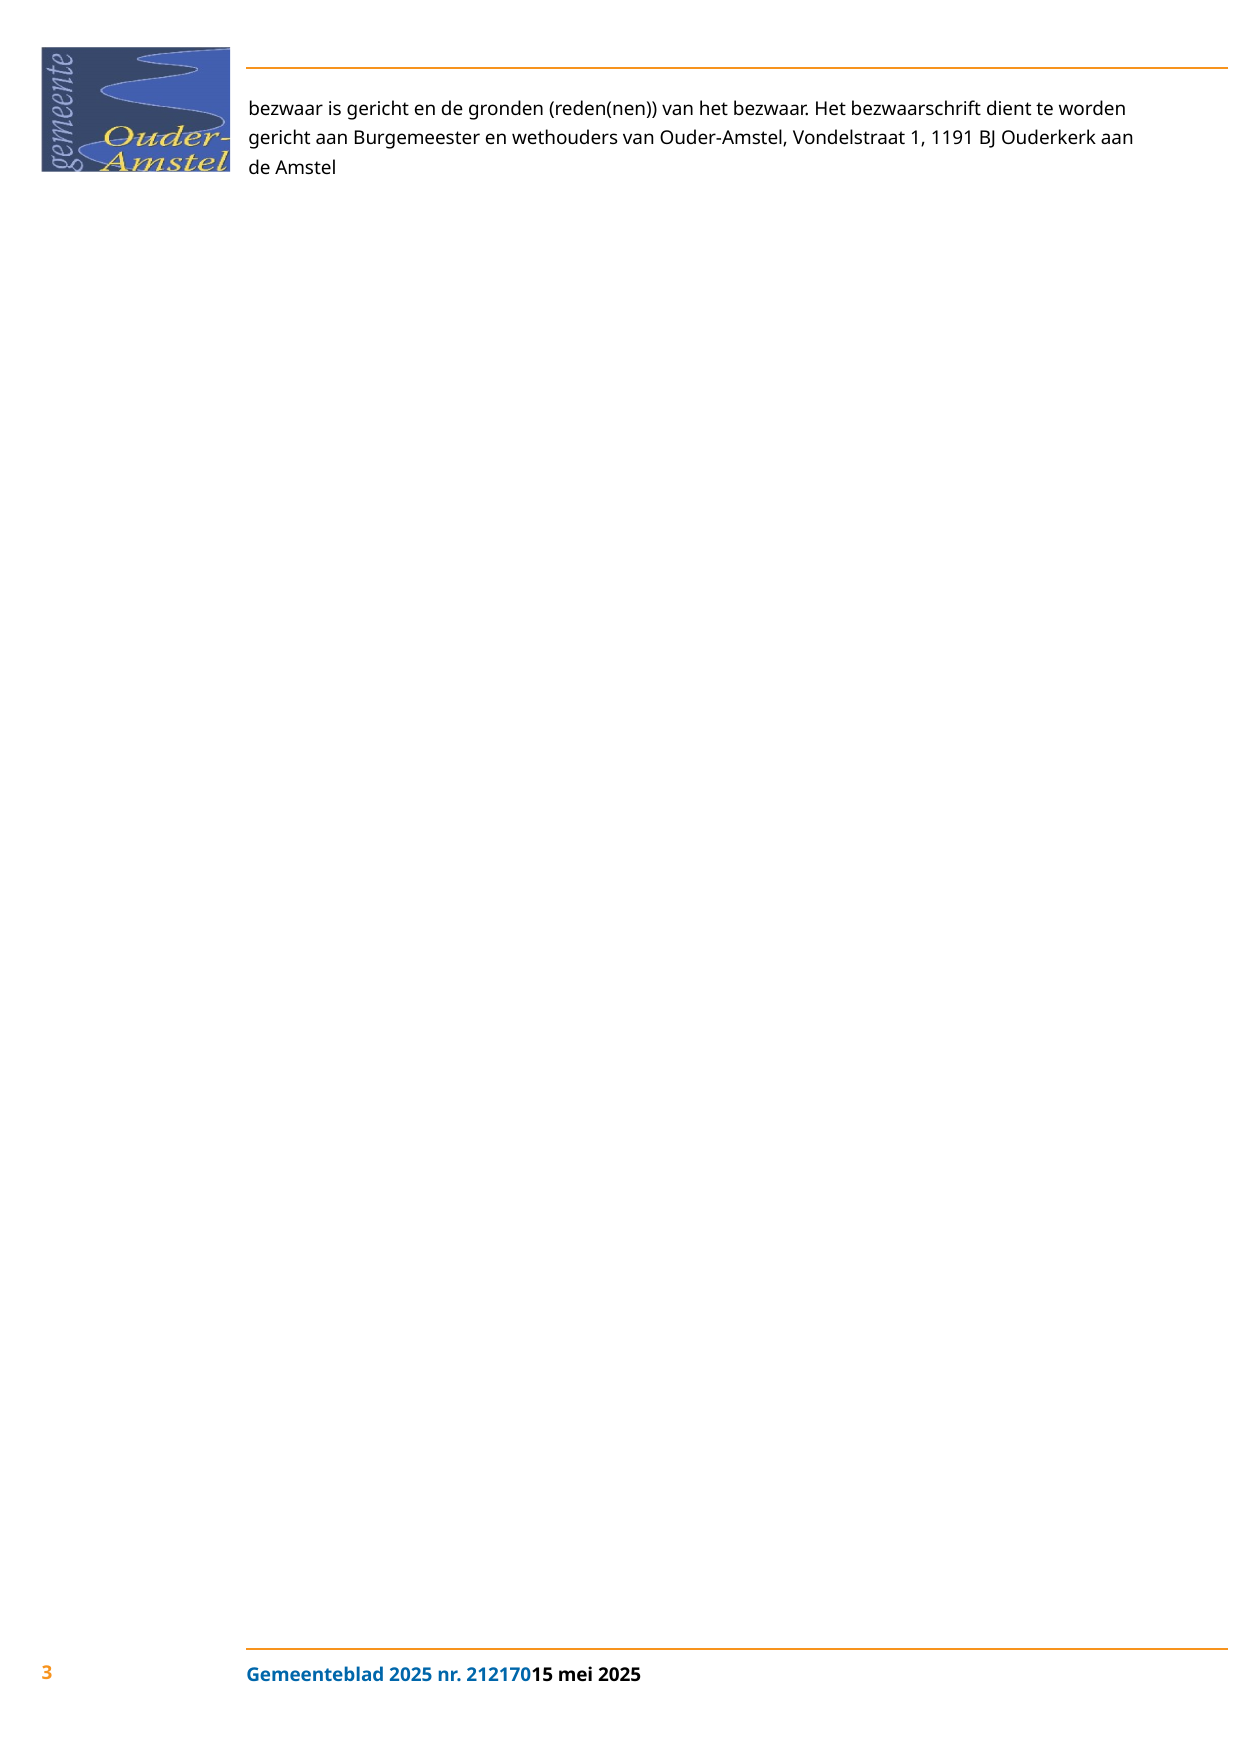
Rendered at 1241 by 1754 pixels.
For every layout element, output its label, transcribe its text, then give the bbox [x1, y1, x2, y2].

picture [41, 47, 231, 172]
text bezwaar is gericht en de gronden (reden(nen)) van het bezwaar. Het bezwaarschrift dient te worden gericht aan Burgemeester en wethouders van Ouder-Amstel, Vondelstraat 1, 1191 BJ Ouderkerk aan de Amstel [248, 95, 1152, 180]
